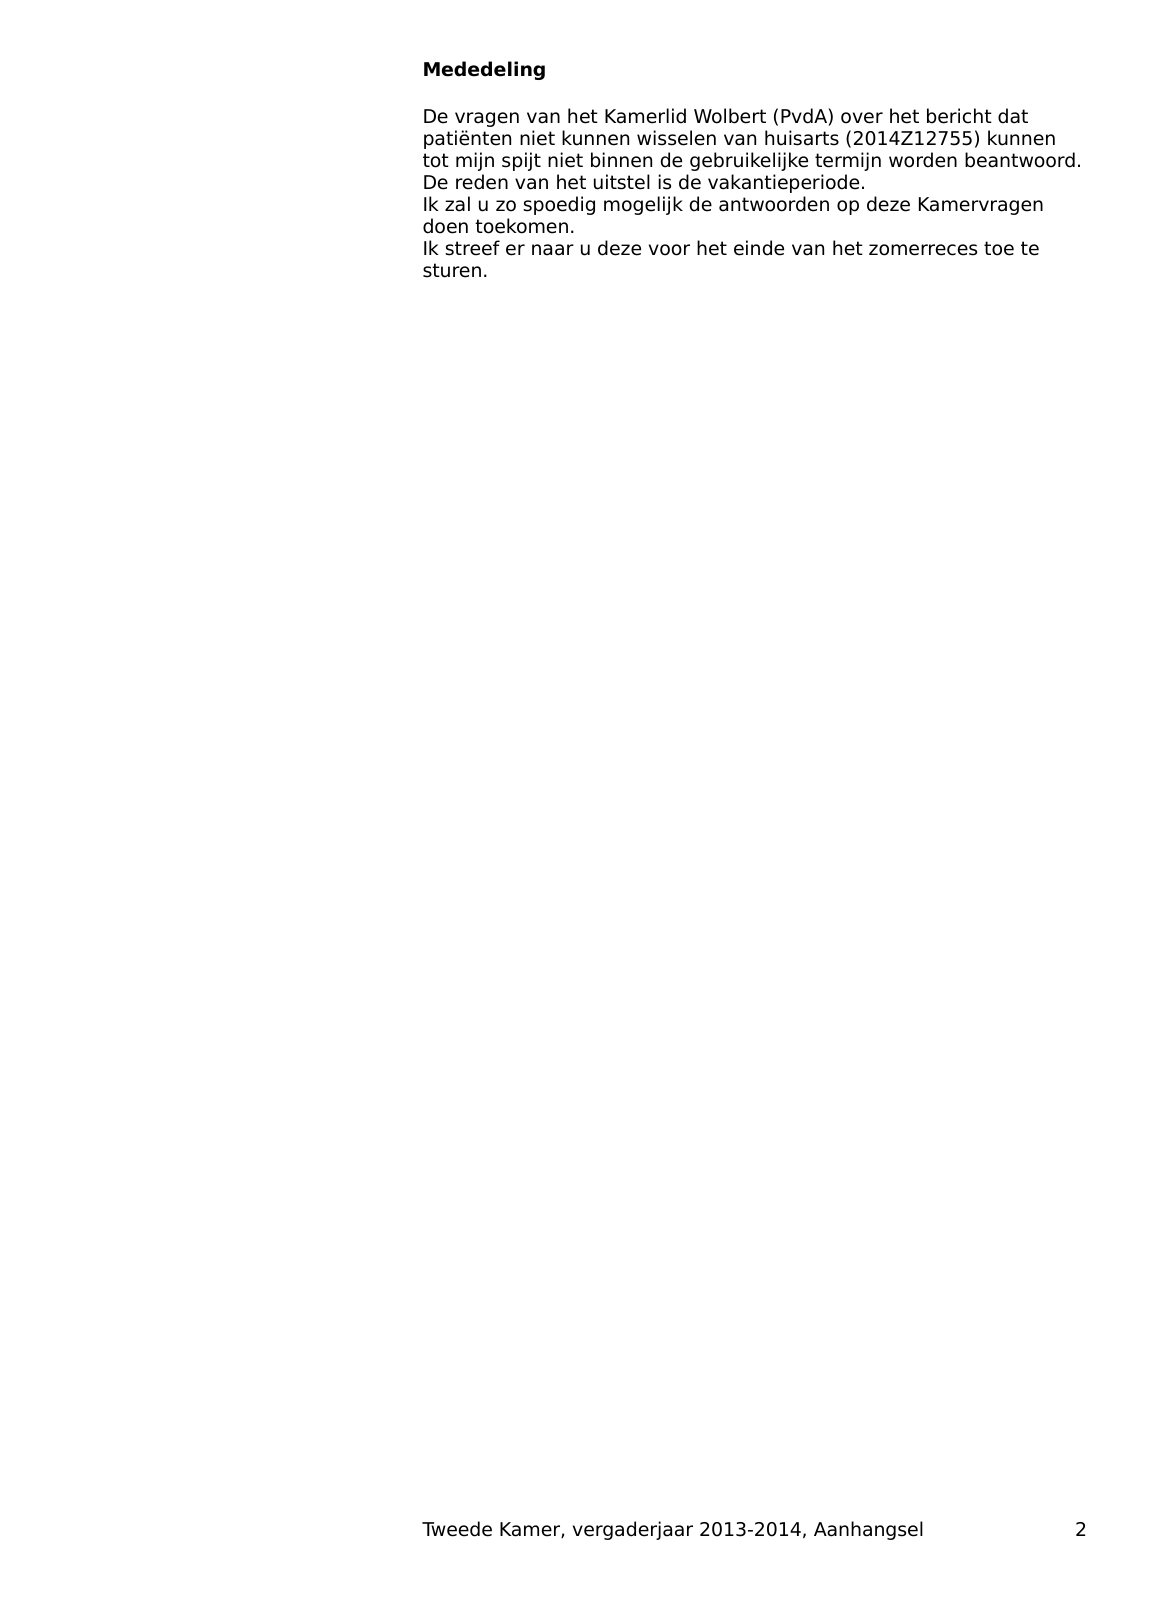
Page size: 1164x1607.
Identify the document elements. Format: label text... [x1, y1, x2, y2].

text De vragen van het Kamerlid Wolbert (PvdA) over het bericht dat patiënten niet kunnen wisselen van huisarts (2014Z12755) kunnen tot mijn spijt niet binnen de gebruikelijke termijn worden beantwoord. [422, 106, 1087, 172]
subtitle Mededeling [422, 59, 1087, 81]
text Ik zal u zo spoedig mogelijk de antwoorden op deze Kamervragen doen toekomen. [422, 194, 1087, 238]
text De reden van het uitstel is de vakantieperiode. [422, 172, 1087, 194]
text Ik streef er naar u deze voor het einde van het zomerreces toe te sturen. [422, 238, 1087, 282]
